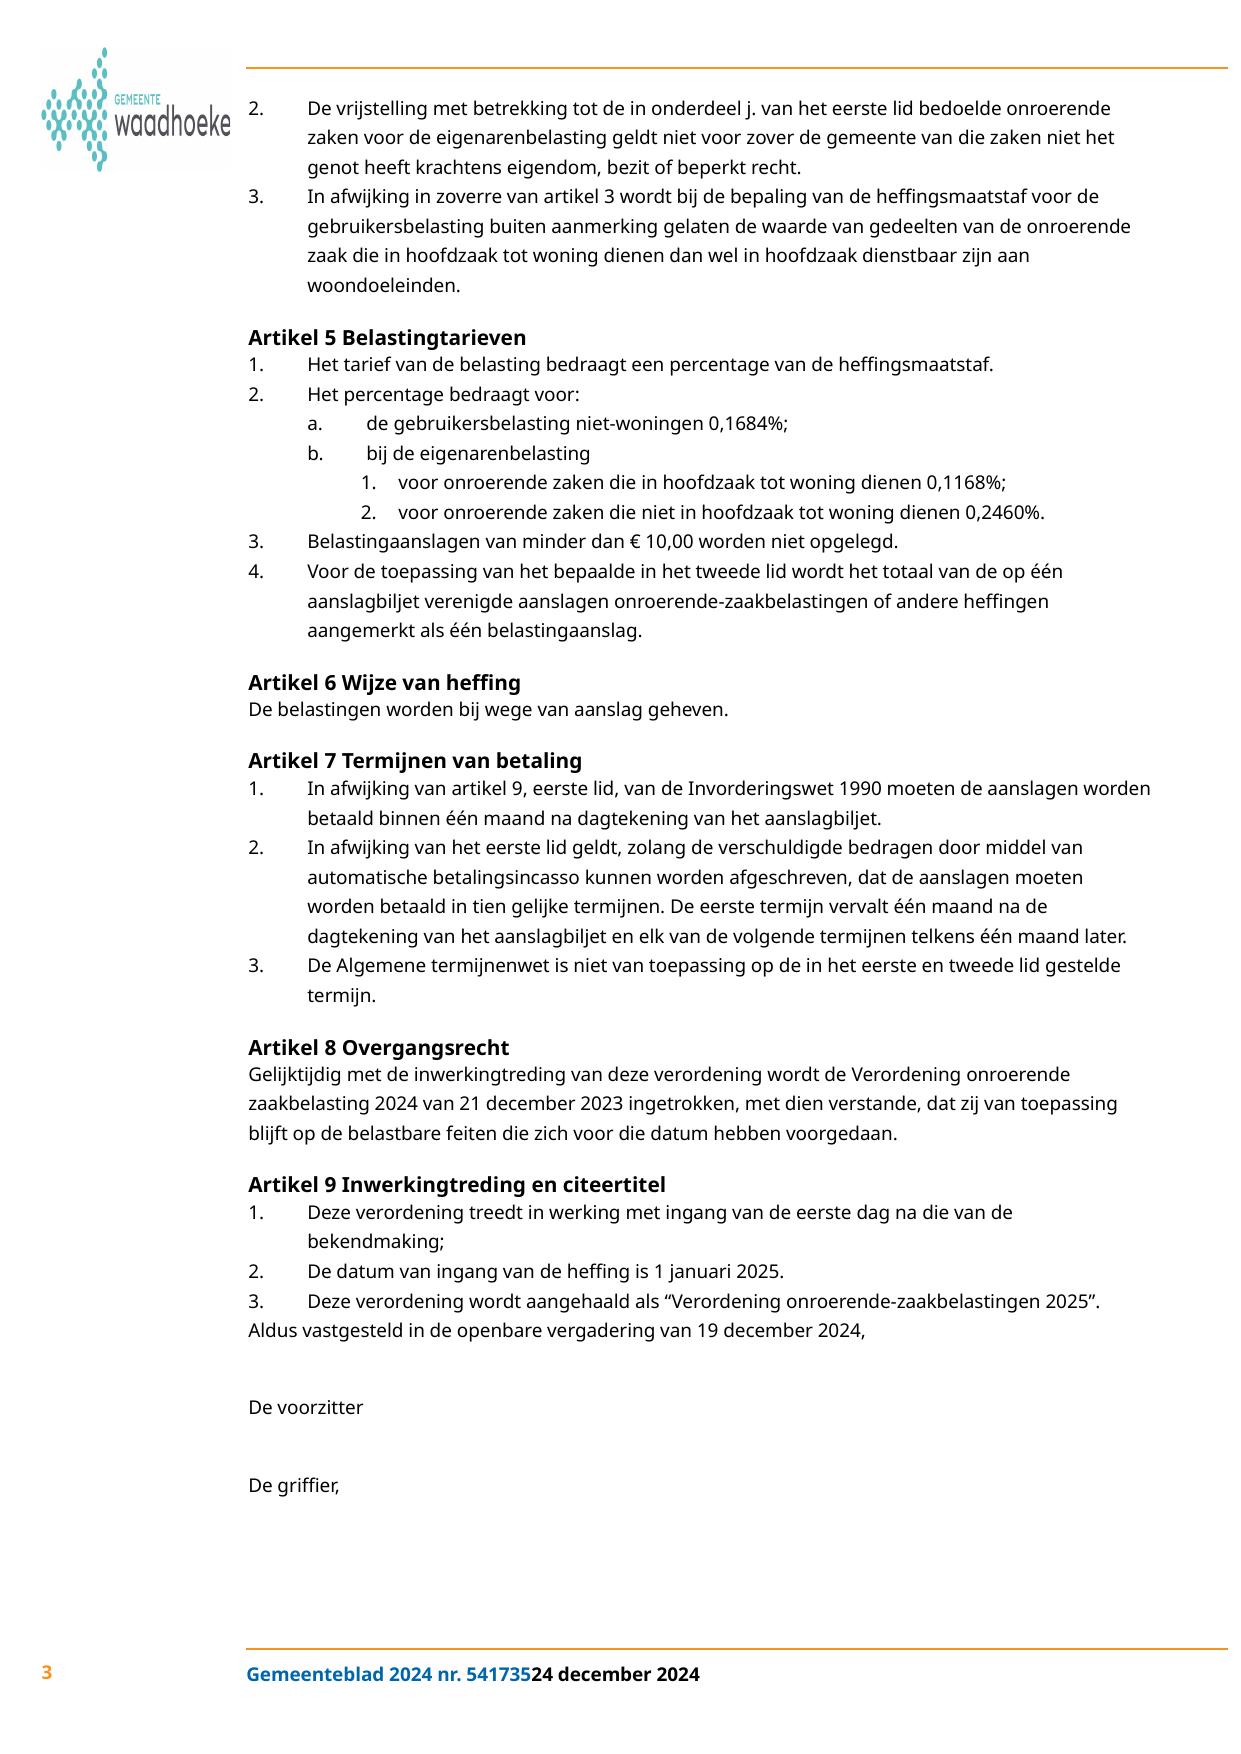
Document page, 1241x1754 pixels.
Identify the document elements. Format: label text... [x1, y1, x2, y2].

text Artikel 9 Inwerkingtreding en citeertitel [248, 1171, 1152, 1199]
list Deze verordening treedt in werking met ingang van de eerste dag na die van de bekendmaking; [248, 1199, 1152, 1254]
text De belastingen worden bij wege van aanslag geheven. [248, 696, 1152, 722]
list Het percentage bedraagt voor: [248, 381, 1152, 406]
text Artikel 5 Belastingtarieven [248, 323, 1152, 351]
text De voorzitter [248, 1394, 1152, 1420]
text De griffier, [248, 1472, 1152, 1497]
list De vrijstelling met betrekking tot de in onderdeel j. van het eerste lid bedoelde onroerende zaken voor de eigenarenbelasting geldt niet voor zover de gemeente van die zaken niet het genot heeft krachtens eigendom, bezit of beperkt recht. [248, 95, 1152, 180]
list Voor de toepassing van het bepaalde in het tweede lid wordt het totaal van de op één aanslagbiljet verenigde aanslagen onroerende-zaakbelastingen of andere heffingen aangemerkt als één belastingaanslag. [248, 558, 1152, 643]
list Deze verordening wordt aangehaald als “Verordening onroerende-zaakbelastingen 2025”. [248, 1288, 1152, 1313]
list voor onroerende zaken die in hoofdzaak tot woning dienen 0,1168%; [361, 469, 1152, 495]
list In afwijking in zoverre van artikel 3 wordt bij de bepaling van de heffingsmaatstaf voor de gebruikersbelasting buiten aanmerking gelaten de waarde van gedeelten van de onroerende zaak die in hoofdzaak tot woning dienen dan wel in hoofdzaak dienstbaar zijn aan woondoeleinden. [248, 183, 1152, 298]
list bij de eigenarenbelasting [307, 440, 1152, 466]
list De Algemene termijnenwet is niet van toepassing op de in het eerste en tweede lid gestelde termijn. [248, 953, 1152, 1008]
list In afwijking van het eerste lid geldt, zolang de verschuldigde bedragen door middel van automatische betalingsincasso kunnen worden afgeschreven, dat de aanslagen moeten worden betaald in tien gelijke termijnen. De eerste termijn vervalt één maand na de dagtekening van het aanslagbiljet en elk van de volgende termijnen telkens één maand later. [248, 834, 1152, 949]
text Artikel 7 Termijnen van betaling [248, 747, 1152, 775]
list voor onroerende zaken die niet in hoofdzaak tot woning dienen 0,2460%. [361, 499, 1152, 525]
text Artikel 8 Overgangsrecht [248, 1033, 1152, 1061]
text Gelijktijdig met de inwerkingtreding van deze verordening wordt de Verordening onroerende zaakbelasting 2024 van 21 december 2023 ingetrokken, met dien verstande, dat zij van toepassing blijft op de belastbare feiten die zich voor die datum hebben voorgedaan. [248, 1061, 1152, 1146]
list Het tarief van de belasting bedraagt een percentage van de heffingsmaatstaf. [248, 351, 1152, 377]
list de gebruikersbelasting niet-woningen 0,1684%; [307, 410, 1152, 436]
text Aldus vastgesteld in de openbare vergadering van 19 december 2024, [248, 1317, 1152, 1343]
list De datum van ingang van de heffing is 1 januari 2025. [248, 1258, 1152, 1284]
list In afwijking van artikel 9, eerste lid, van de Invorderingswet 1990 moeten de aanslagen worden betaald binnen één maand na dagtekening van het aanslagbiljet. [248, 775, 1152, 830]
list Belastingaanslagen van minder dan € 10,00 worden niet opgelegd. [248, 529, 1152, 554]
text Artikel 6 Wijze van heffing [248, 668, 1152, 696]
picture [41, 47, 231, 172]
